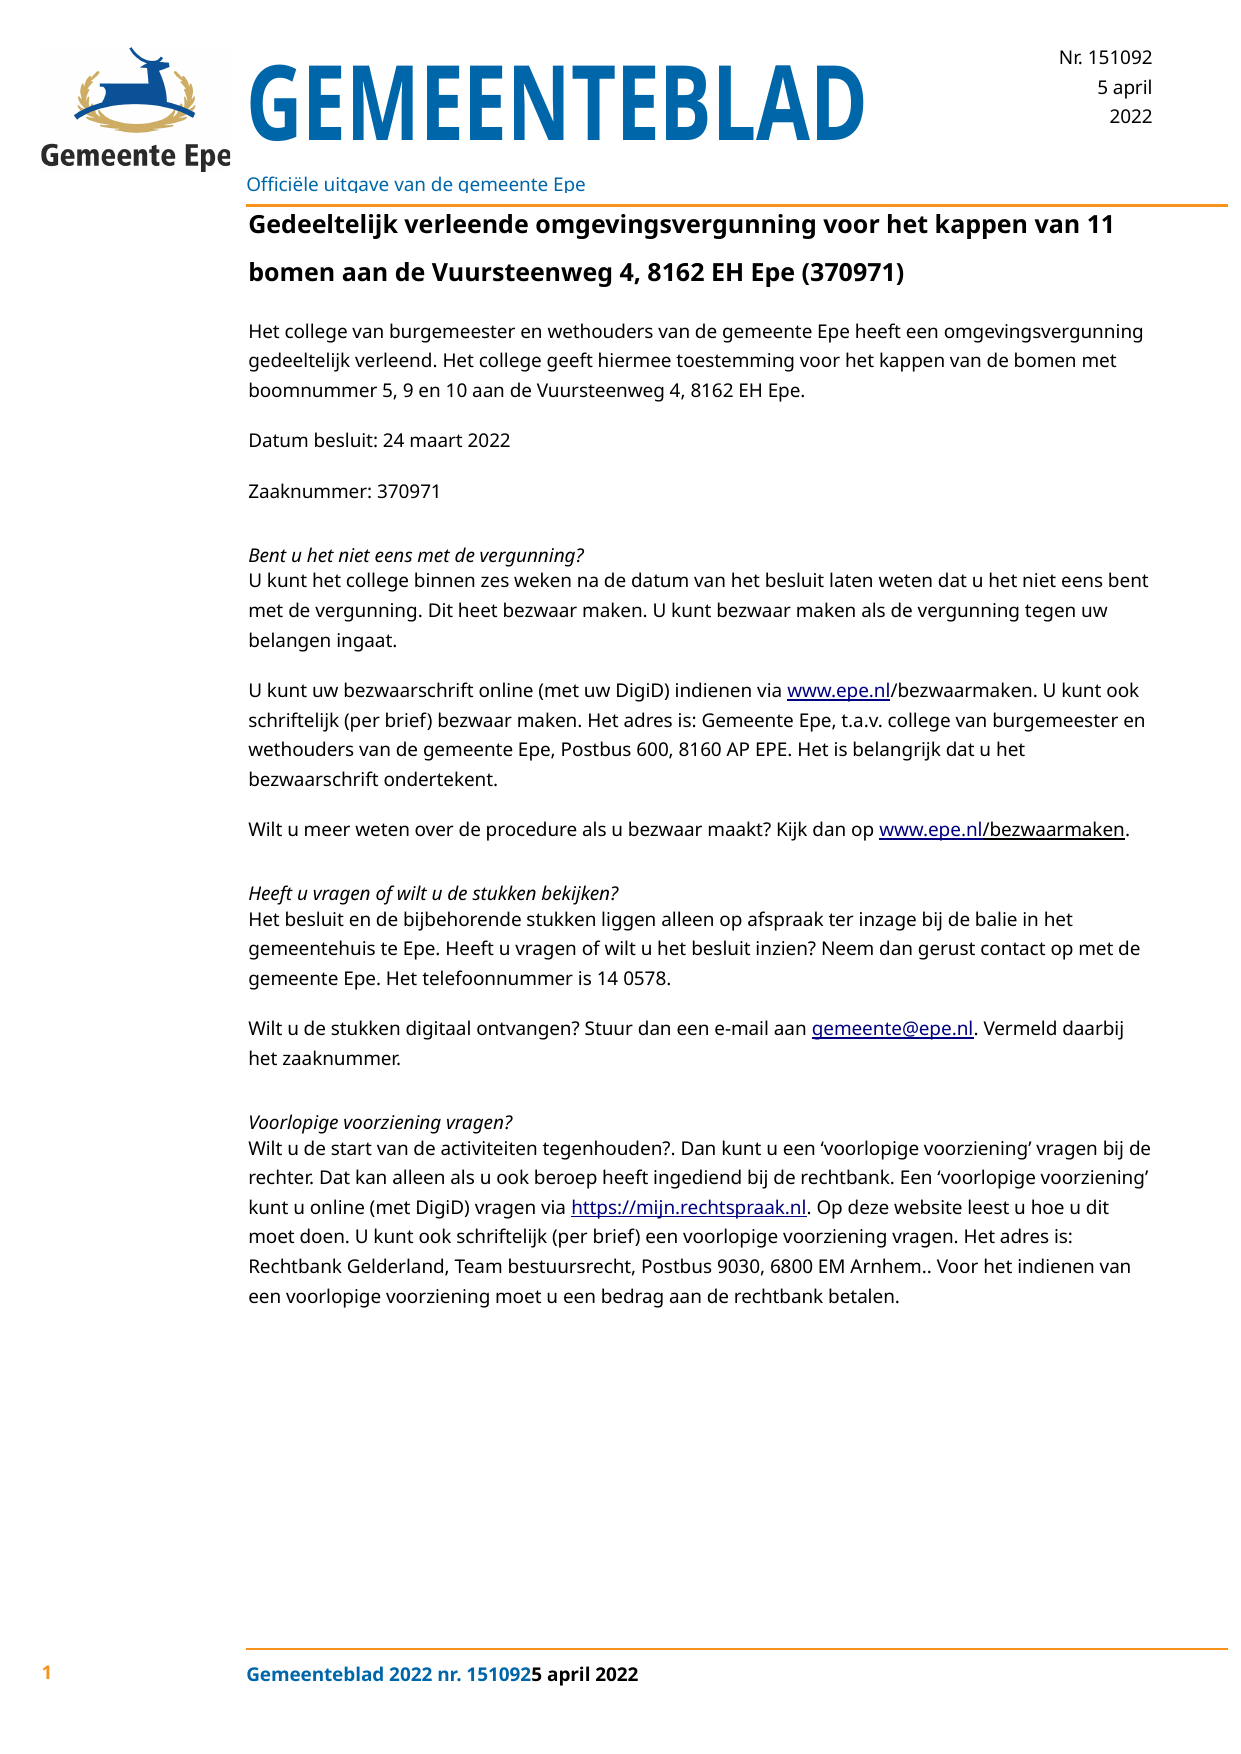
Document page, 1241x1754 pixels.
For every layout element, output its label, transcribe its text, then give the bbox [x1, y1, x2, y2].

text U kunt het college binnen zes weken na de datum van het besluit laten weten dat u het niet eens bent met de vergunning. Dit heet bezwaar maken. U kunt bezwaar maken als de vergunning tegen uw belangen ingaat. [248, 568, 1152, 652]
text Bent u het niet eens met de vergunning? [248, 542, 1152, 568]
text Voorlopige voorziening vragen? [248, 1109, 1152, 1135]
text Heeft u vragen of wilt u de stukken bekijken? [248, 880, 1152, 906]
text Wilt u de stukken digitaal ontvangen? Stuur dan een e-mail aan gemeente@epe.nl. Vermeld daarbij het zaaknummer. [248, 1016, 1152, 1071]
text Gedeeltelijk verleende omgevingsvergunning voor het kappen van 11 bomen aan de Vuursteenweg 4, 8162 EH Epe (370971) [248, 207, 1152, 288]
text Zaaknummer: 370971 [248, 478, 1152, 504]
text Wilt u meer weten over de procedure als u bezwaar maakt? Kijk dan op www.epe.nl/bezwaarmaken. [248, 816, 1152, 842]
text Het college van burgemeester en wethouders van de gemeente Epe heeft een omgevingsvergunning gedeeltelijk verleend. Het college geeft hiermee toestemming voor het kappen van de bomen met boomnummer 5, 9 en 10 aan de Vuursteenweg 4, 8162 EH Epe. [248, 318, 1152, 403]
text Wilt u de start van de activiteiten tegenhouden?. Dan kunt u een ‘voorlopige voorziening’ vragen bij de rechter. Dat kan alleen als u ook beroep heeft ingediend bij de rechtbank. Een ‘voorlopige voorziening’ kunt u online (met DigiD) vragen via https://mijn.rechtspraak.nl. Op deze website leest u hoe u dit moet doen. U kunt ook schriftelijk (per brief) een voorlopige voorziening vragen. Het adres is: Rechtbank Gelderland, Team bestuursrecht, Postbus 9030, 6800 EM Arnhem.. Voor het indienen van een voorlopige voorziening moet u een bedrag aan de rechtbank betalen. [248, 1135, 1152, 1308]
text Het besluit en de bijbehorende stukken liggen alleen op afspraak ter inzage bij de balie in het gemeentehuis te Epe. Heeft u vragen of wilt u het besluit inzien? Neem dan gerust contact op met de gemeente Epe. Het telefoonnummer is 14 0578. [248, 906, 1152, 991]
text U kunt uw bezwaarschrift online (met uw DigiD) indienen via www.epe.nl/bezwaarmaken. U kunt ook schriftelijk (per brief) bezwaar maken. Het adres is: Gemeente Epe, t.a.v. college van burgemeester en wethouders van de gemeente Epe, Postbus 600, 8160 AP EPE. Het is belangrijk dat u het bezwaarschrift ondertekent. [248, 677, 1152, 792]
picture [41, 47, 231, 172]
text Datum besluit: 24 maart 2022 [248, 427, 1152, 453]
